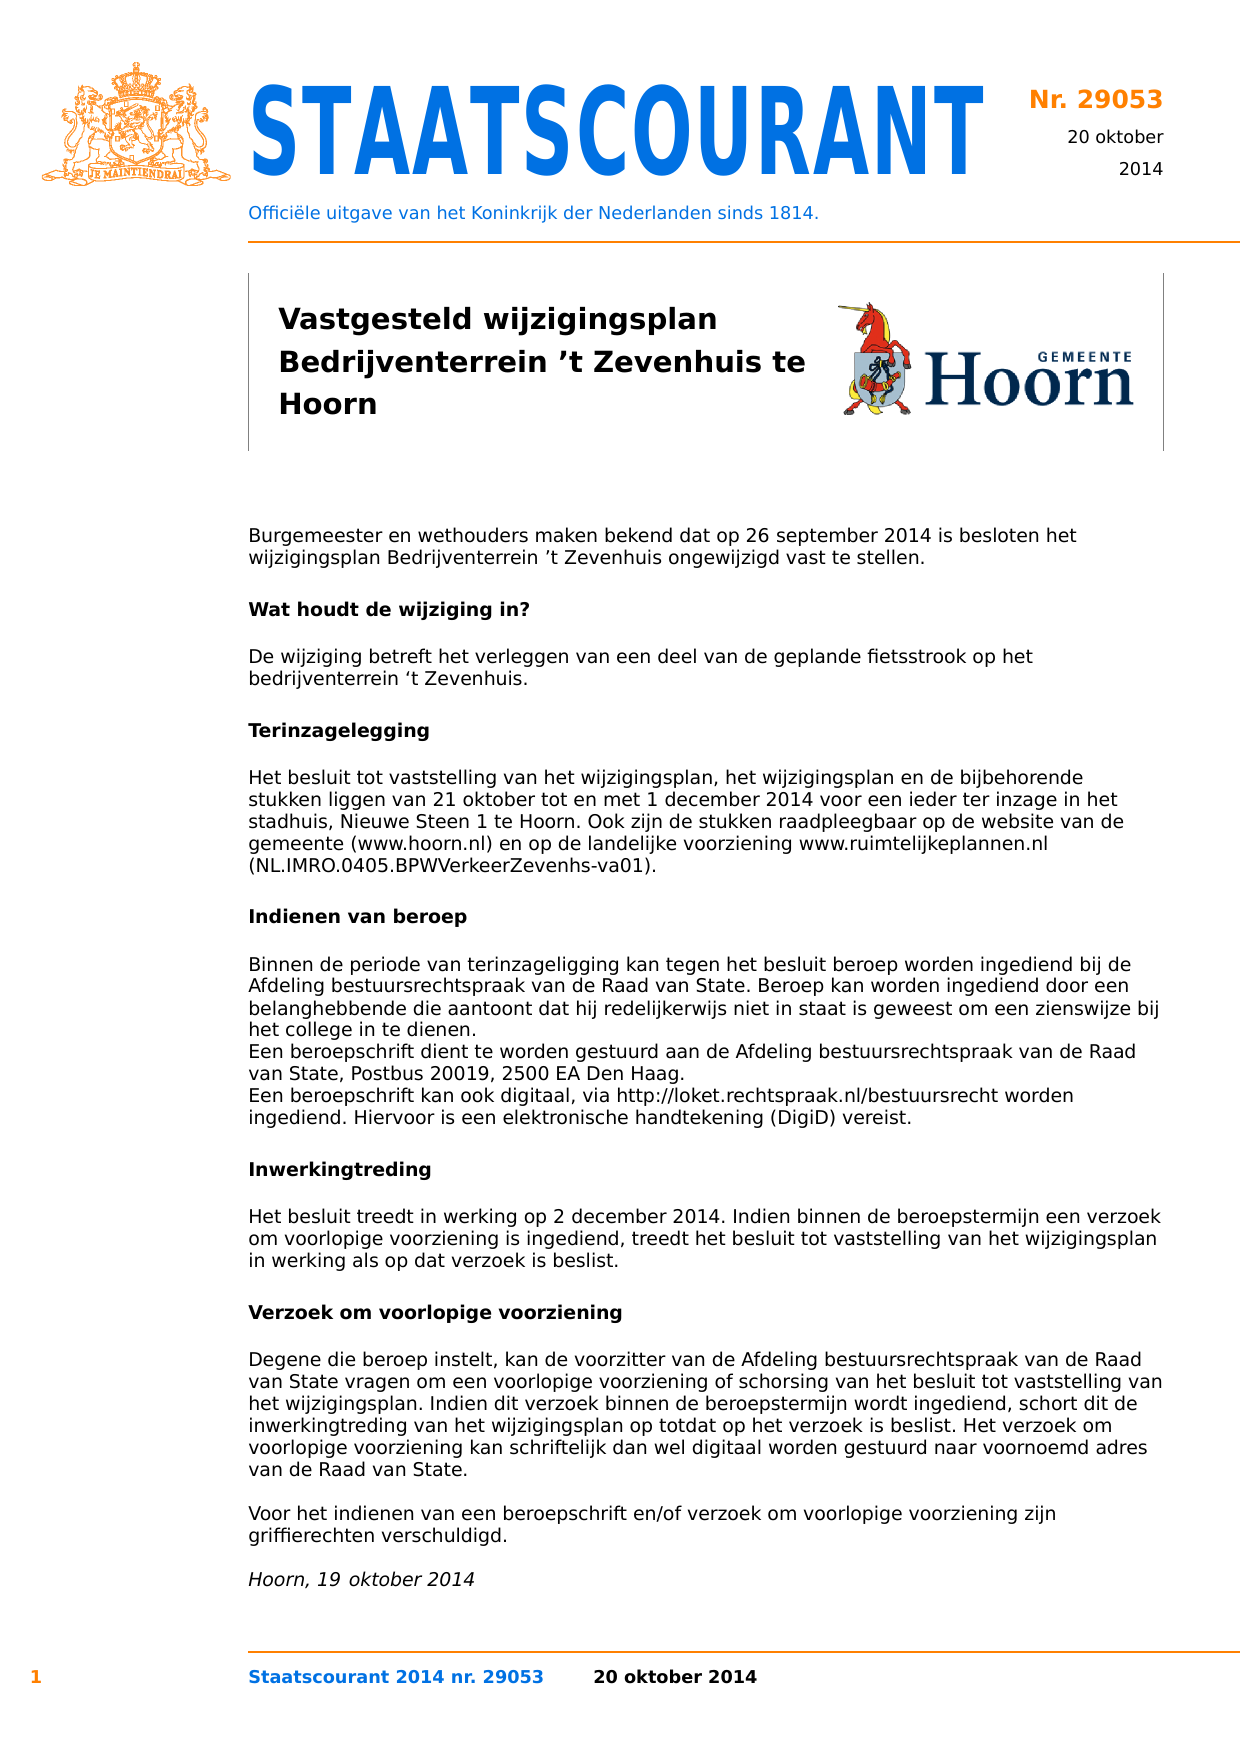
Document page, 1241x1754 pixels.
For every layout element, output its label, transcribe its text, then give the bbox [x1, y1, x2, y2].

table_cell 2014 [998, 153, 1240, 203]
table_header [25, 62, 248, 241]
picture [41, 62, 231, 186]
text Degene die beroep instelt, kan de voorzitter van de Afdeling bestuursrechtspraak van de Raad van State vragen om een voorlopige voorziening of schorsing van het besluit tot vaststelling van het wijzigingsplan. Indien dit verzoek binnen de beroepstermijn wordt ingediend, schort dit de inwerkingtreding van het wijzigingsplan op totdat op het verzoek is beslist. Het verzoek om voorlopige voorziening kan schriftelijk dan wel digitaal worden gestuurd naar voornoemd adres van de Raad van State. [248, 1349, 1163, 1481]
table_header STAATSCOURANT [248, 62, 998, 203]
text Het besluit treedt in werking op 2 december 2014. Indien binnen de beroepstermijn een verzoek om voorlopige voorziening is ingediend, treedt het besluit tot vaststelling van het wijzigingsplan in werking als op dat verzoek is beslist. [248, 1206, 1163, 1272]
table_header Nr. 29053 [998, 62, 1240, 121]
text ingediend. Hiervoor is een elektronische handtekening (DigiD) vereist. [248, 1107, 1163, 1129]
table_cell Officiële uitgave van het Koninkrijk der Nederlanden sinds 1814. [248, 203, 1240, 241]
subtitle Verzoek om voorlopige voorziening [248, 1302, 1163, 1324]
text Hoorn, 19 oktober 2014 [248, 1569, 1163, 1591]
table_cell 20 oktober [998, 121, 1240, 153]
subtitle Wat houdt de wijziging in? [248, 599, 1163, 621]
text Binnen de periode van terinzageligging kan tegen het besluit beroep worden ingediend bij de [248, 953, 1163, 975]
picture [838, 302, 1134, 415]
text Voor het indienen van een beroepschrift en/of verzoek om voorlopige voorziening zijn griffierechten verschuldigd. [248, 1503, 1163, 1547]
text De wijziging betreft het verleggen van een deel van de geplande fietsstrook op het bedrijventerrein ‘t Zevenhuis. [248, 646, 1163, 689]
subtitle Terinzagelegging [248, 719, 1163, 742]
subtitle Inwerkingtreding [248, 1159, 1163, 1181]
subtitle Indienen van beroep [248, 906, 1163, 928]
text Een beroepschrift kan ook digitaal, via http://loket.rechtspraak.nl/bestuursrecht worden [248, 1085, 1163, 1107]
text Burgemeester en wethouders maken bekend dat op 26 september 2014 is besloten het wijzigingsplan Bedrijventerrein ’t Zevenhuis ongewijzigd vast te stellen. [248, 525, 1163, 569]
subtitle Vastgesteld wijzigingsplan Bedrijventerrein ’t Zevenhuis te Hoorn [249, 273, 1163, 451]
text Het besluit tot vaststelling van het wijzigingsplan, het wijzigingsplan en de bijbehorende stukken liggen van 21 oktober tot en met 1 december 2014 voor een ieder ter inzage in het stadhuis, Nieuwe Steen 1 te Hoorn. Ook zijn de stukken raadpleegbaar op de website van de gemeente (www.hoorn.nl) en op de landelijke voorziening www.ruimtelijkeplannen.nl (NL.IMRO.0405.BPWVerkeerZevenhs-va01). [248, 767, 1163, 876]
text Afdeling bestuursrechtspraak van de Raad van State. Beroep kan worden ingediend door een belanghebbende die aantoont dat hij redelijkerwijs niet in staat is geweest om een zienswijze bij het college in te dienen. [248, 975, 1163, 1041]
text Een beroepschrift dient te worden gestuurd aan de Afdeling bestuursrechtspraak van de Raad van State, Postbus 20019, 2500 EA Den Haag. [248, 1041, 1163, 1085]
